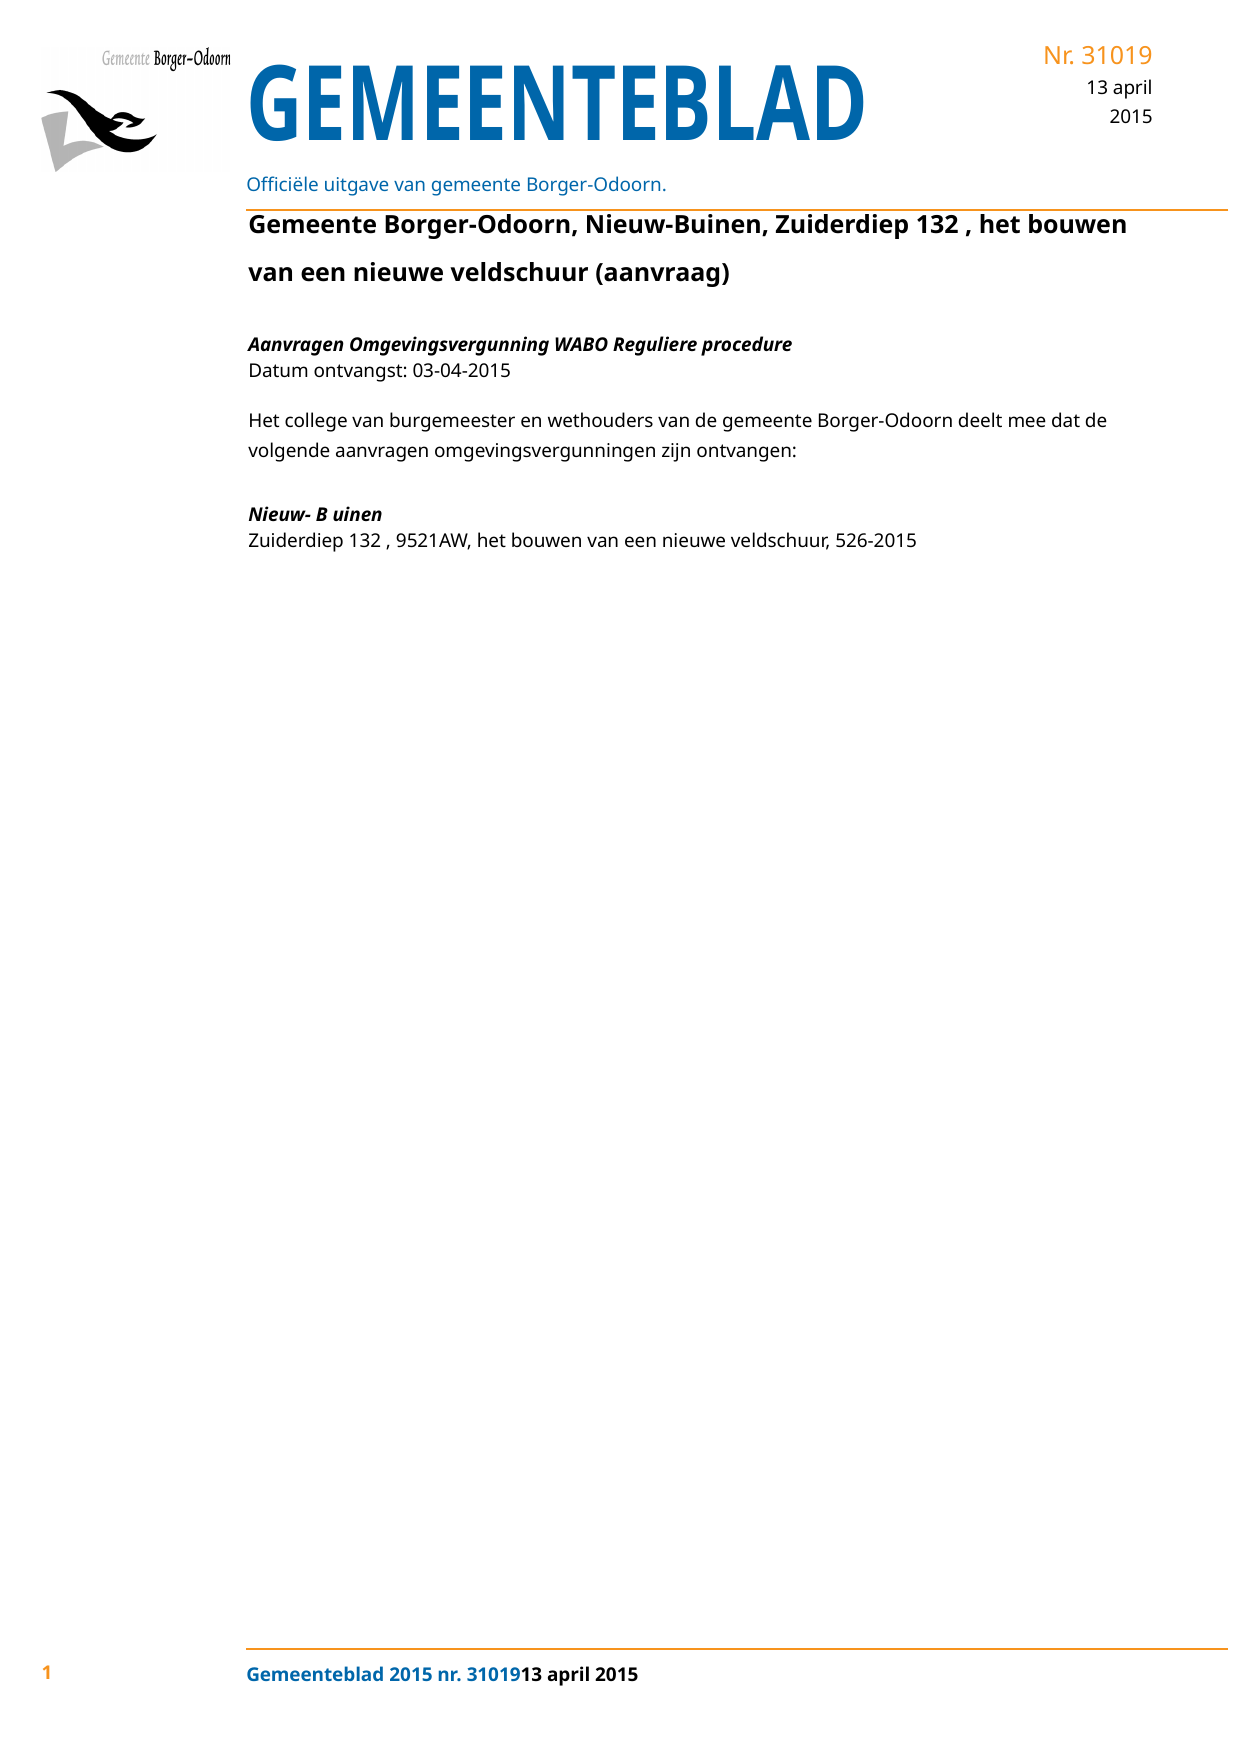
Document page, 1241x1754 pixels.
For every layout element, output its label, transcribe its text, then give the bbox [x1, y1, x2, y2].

picture [41, 47, 231, 172]
text Het college van burgemeester en wethouders van de gemeente Borger-Odoorn deelt mee dat de volgende aanvragen omgevingsvergunningen zijn ontvangen: [248, 408, 1152, 463]
text Datum ontvangst: 03-04-2015 [248, 357, 1152, 383]
text Aanvragen Omgevingsvergunning WABO Reguliere procedure [248, 331, 1152, 357]
text Zuiderdiep 132 , 9521AW, het bouwen van een nieuwe veldschuur, 526-2015 [248, 527, 1152, 553]
text Nieuw- B uinen [248, 501, 1152, 527]
text Gemeente Borger-Odoorn, Nieuw-Buinen, Zuiderdiep 132 , het bouwen van een nieuwe veldschuur (aanvraag) [248, 211, 1152, 288]
